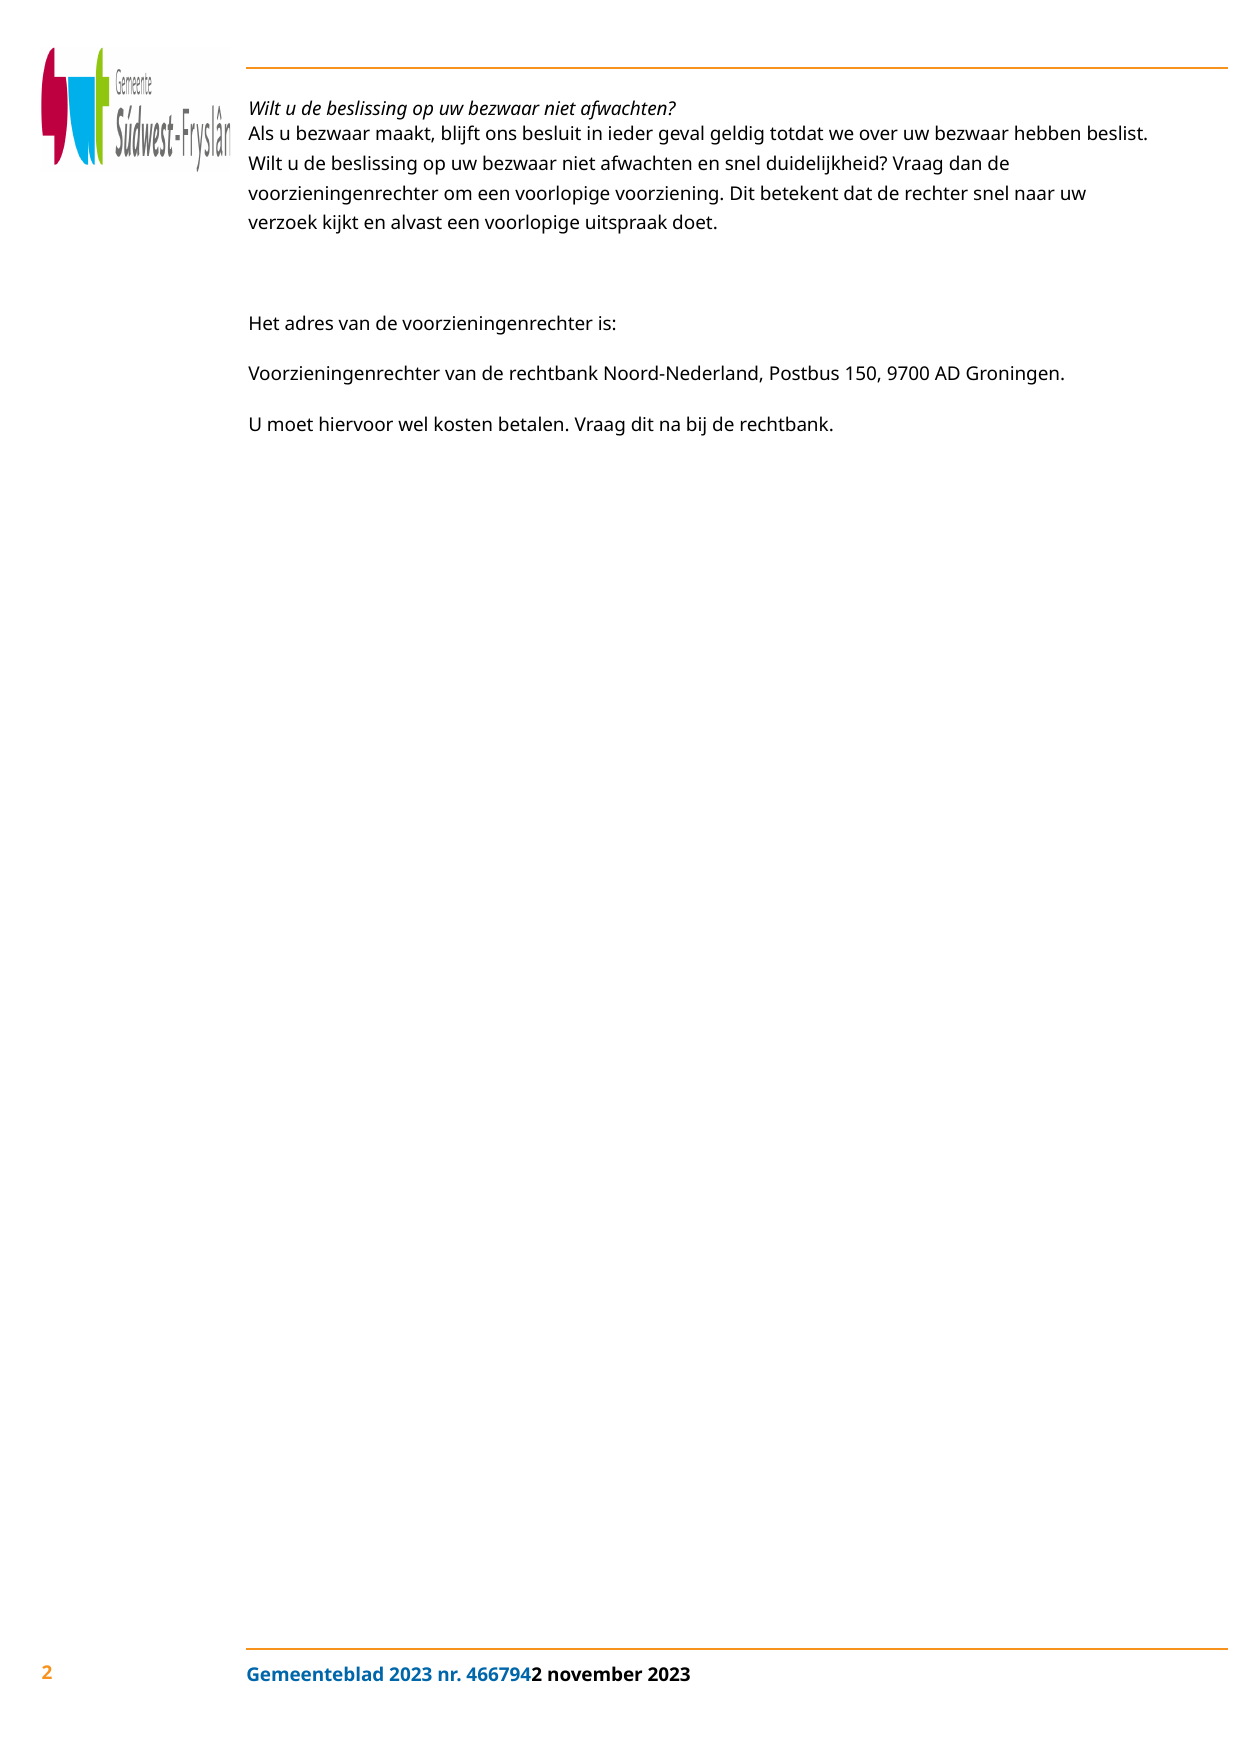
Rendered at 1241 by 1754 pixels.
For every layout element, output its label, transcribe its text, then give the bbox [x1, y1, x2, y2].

text Als u bezwaar maakt, blijft ons besluit in ieder geval geldig totdat we over uw bezwaar hebben beslist. Wilt u de beslissing op uw bezwaar niet afwachten en snel duidelijkheid? Vraag dan de voorzieningenrechter om een voorlopige voorziening. Dit betekent dat de rechter snel naar uw verzoek kijkt en alvast een voorlopige uitspraak doet. [248, 121, 1152, 235]
picture [41, 47, 231, 172]
text Het adres van de voorzieningenrechter is: [248, 310, 1152, 336]
text Wilt u de beslissing op uw bezwaar niet afwachten? [248, 95, 1152, 121]
text Voorzieningenrechter van de rechtbank Noord-Nederland, Postbus 150, 9700 AD Groningen. [248, 361, 1152, 386]
text U moet hiervoor wel kosten betalen. Vraag dit na bij de rechtbank. [248, 411, 1152, 437]
